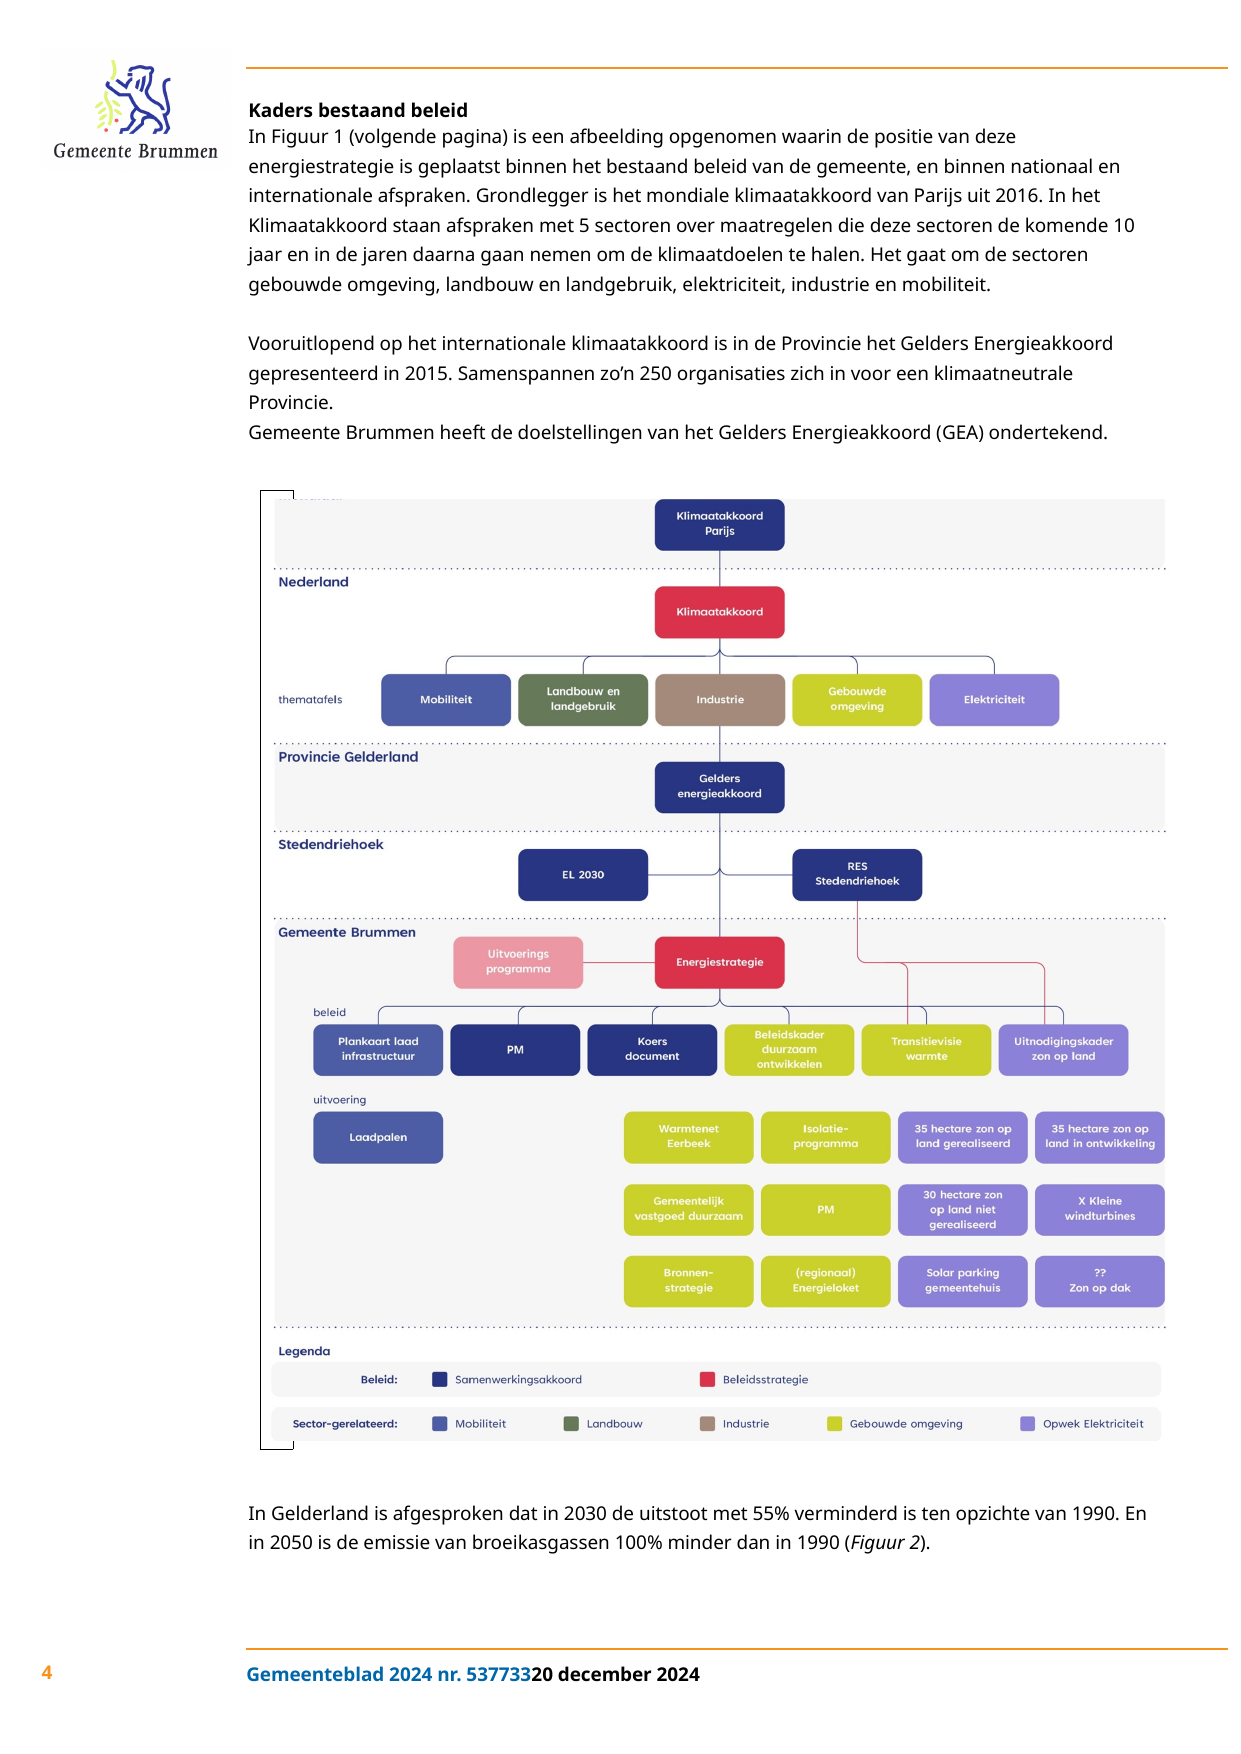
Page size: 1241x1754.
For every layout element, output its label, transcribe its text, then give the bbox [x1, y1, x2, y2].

text Kaders bestaand beleid [248, 95, 1152, 123]
text In Gelderland is afgesproken dat in 2030 de uitstoot met 55% verminderd is ten opzichte van 1990. En in 2050 is de emissie van broeikasgassen 100% minder dan in 1990 (Figuur 2). [248, 1500, 1152, 1555]
text In Figuur 1 (volgende pagina) is een afbeelding opgenomen waarin de positie van deze energiestrategie is geplaatst binnen het bestaand beleid van de gemeente, en binnen nationaal en internationale afspraken. Grondlegger is het mondiale klimaatakkoord van Parijs uit 2016. In het Klimaatakkoord staan afspraken met 5 sectoren over maatregelen die deze sectoren de komende 10 jaar en in de jaren daarna gaan nemen om de klimaatdoelen te halen. Het gaat om de sectoren gebouwde omgeving, landbouw en landgebruik, elektriciteit, industrie en mobiliteit. [248, 123, 1152, 297]
text Vooruitlopend op het internationale klimaatakkoord is in de Provincie het Gelders Energieakkoord gepresenteerd in 2015. Samenspannen zo’n 250 organisaties zich in voor een klimaatneutrale Provincie. [248, 330, 1152, 415]
picture [268, 499, 1173, 1441]
picture [41, 47, 231, 172]
text Gemeente Brummen heeft de doelstellingen van het Gelders Energieakkoord (GEA) ondertekend. [248, 419, 1152, 445]
